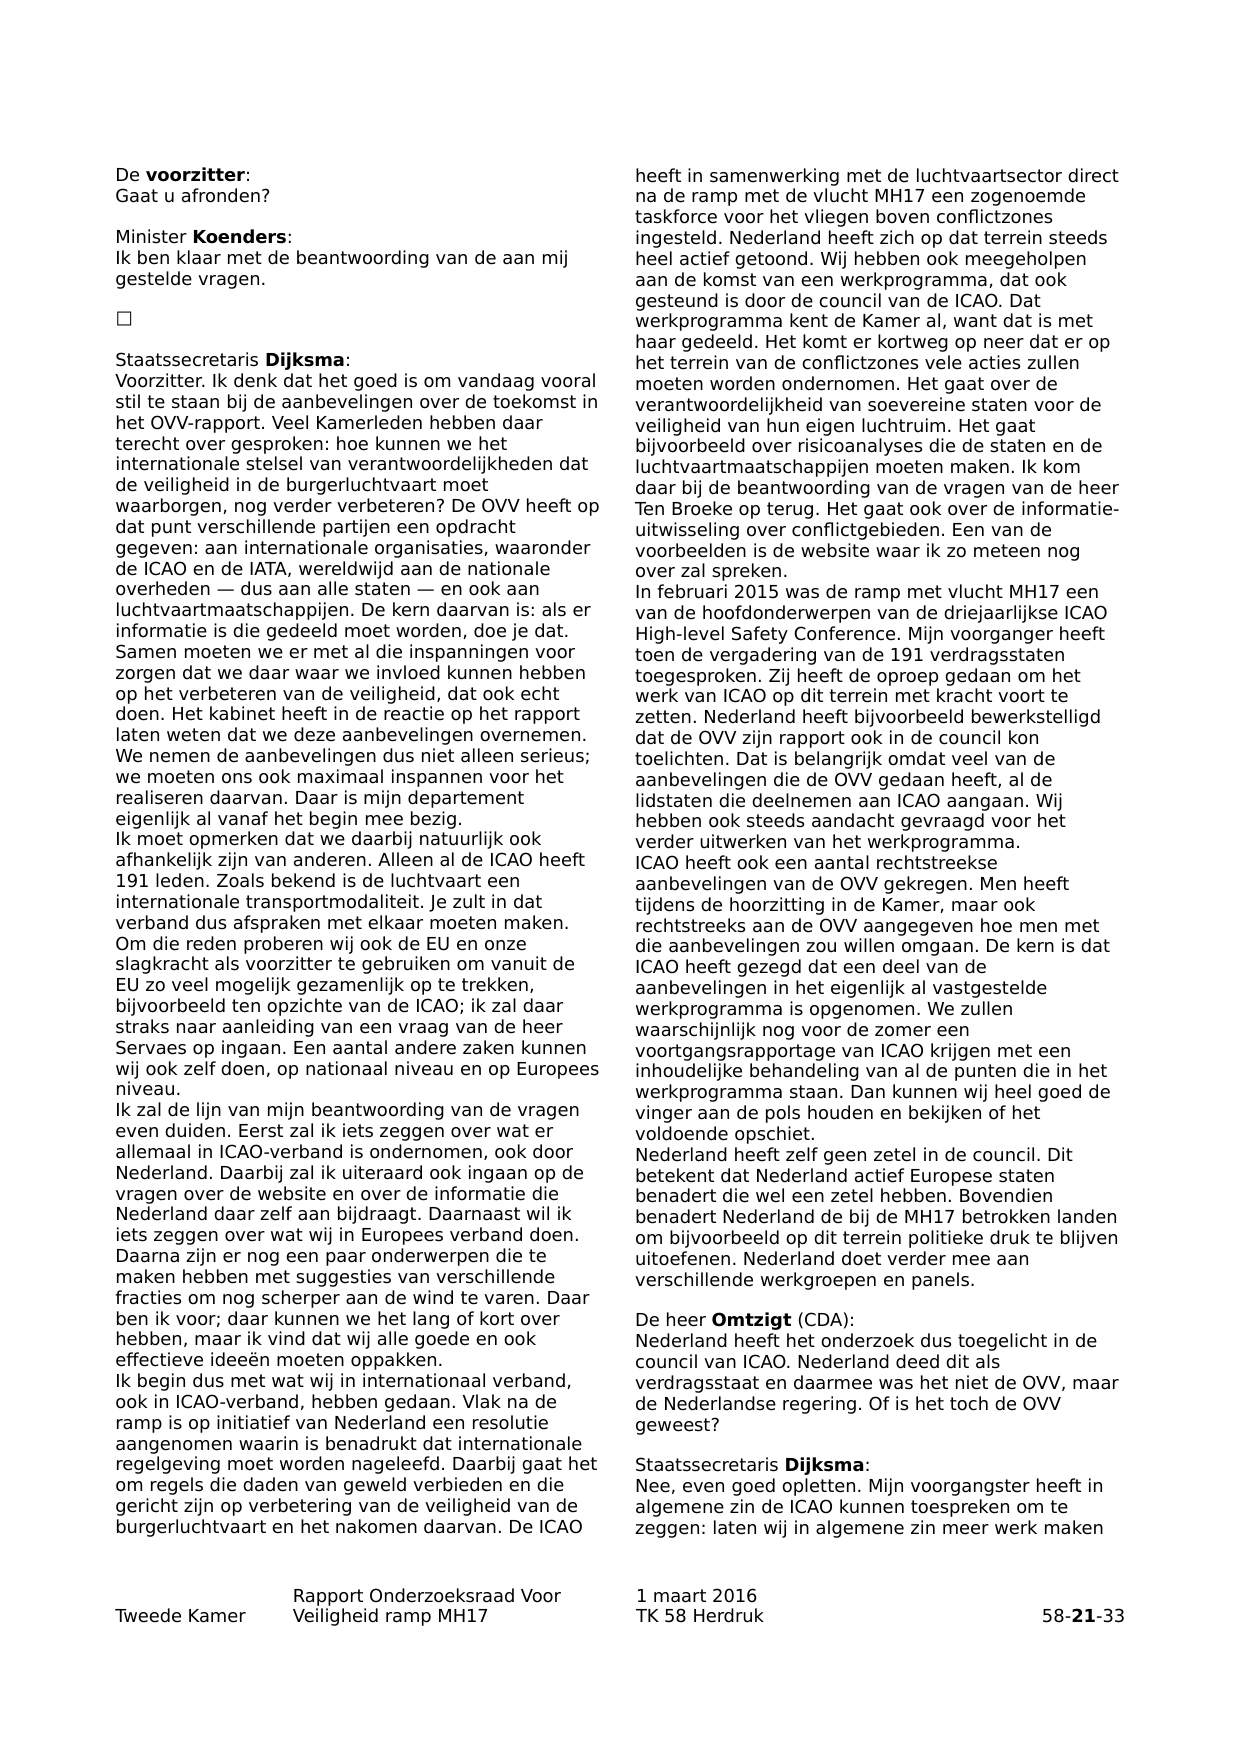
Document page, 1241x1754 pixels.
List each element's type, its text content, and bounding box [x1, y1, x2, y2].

text De heer Omtzigt (CDA): [635, 1310, 1125, 1331]
text ICAO heeft ook een aantal rechtstreekse aanbevelingen van de OVV gekregen. Men heeft tijdens de hoorzitting in de Kamer, maar ook rechtstreeks aan de OVV aangegeven hoe men met die aanbevelingen zou willen omgaan. De kern is dat ICAO heeft gezegd dat een deel van de aanbevelingen in het eigenlijk al vastgestelde werkprogramma is opgenomen. We zullen waarschijnlijk nog voor de zomer een voortgangsrapportage van ICAO krijgen met een inhoudelijke behandeling van al de punten die in het werkprogramma staan. Dan kunnen wij heel goed de vinger aan de pols houden en bekijken of het voldoende opschiet. [635, 853, 1125, 1144]
text Minister Koenders: [115, 227, 605, 248]
text Staatssecretaris Dijksma: [115, 350, 605, 371]
text De voorzitter: [115, 165, 605, 186]
text In februari 2015 was de ramp met vlucht MH17 een van de hoofdonderwerpen van de driejaarlijkse ICAO High-level Safety Conference. Mijn voorganger heeft toen de vergadering van de 191 verdragsstaten toegesproken. Zij heeft de oproep gedaan om het werk van ICAO op dit terrein met kracht voort te zetten. Nederland heeft bijvoorbeeld bewerkstelligd dat de OVV zijn rapport ook in de council kon toelichten. Dat is belangrijk omdat veel van de aanbevelingen die de OVV gedaan heeft, al de lidstaten die deelnemen aan ICAO aangaan. Wij hebben ook steeds aandacht gevraagd voor het verder uitwerken van het werkprogramma. [635, 582, 1125, 853]
text Ik moet opmerken dat we daarbij natuurlijk ook afhankelijk zijn van anderen. Alleen al de ICAO heeft 191 leden. Zoals bekend is de luchtvaart een internationale transportmodaliteit. Je zult in dat verband dus afspraken met elkaar moeten maken. Om die reden proberen wij ook de EU en onze slagkracht als voorzitter te gebruiken om vanuit de EU zo veel mogelijk gezamenlijk op te trekken, bijvoorbeeld ten opzichte van de ICAO; ik zal daar straks naar aanleiding van een vraag van de heer Servaes op ingaan. Een aantal andere zaken kunnen wij ook zelf doen, op nationaal niveau en op Europees niveau. [115, 829, 605, 1100]
text Staatssecretaris Dijksma: [635, 1455, 1125, 1476]
text Ik begin dus met wat wij in internationaal verband, ook in ICAO-verband, hebben gedaan. Vlak na de ramp is op initiatief van Nederland een resolutie aangenomen waarin is benadrukt dat internationale regelgeving moet worden nageleefd. Daarbij gaat het om regels die daden van geweld verbieden en die gericht zijn op verbetering van de veiligheid van de burgerluchtvaart en het nakomen daarvan. De ICAO [115, 1371, 605, 1537]
text Voorzitter. Ik denk dat het goed is om vandaag vooral stil te staan bij de aanbevelingen over de toekomst in het OVV-rapport. Veel Kamerleden hebben daar terecht over gesproken: hoe kunnen we het internationale stelsel van verantwoordelijkheden dat de veiligheid in de burgerluchtvaart moet waarborgen, nog verder verbeteren? De OVV heeft op dat punt verschillende partijen een opdracht gegeven: aan internationale organisaties, waaronder de ICAO en de IATA, wereldwijd aan de nationale overheden — dus aan alle staten — en ook aan luchtvaartmaatschappijen. De kern daarvan is: als er informatie is die gedeeld moet worden, doe je dat. Samen moeten we er met al die inspanningen voor zorgen dat we daar waar we invloed kunnen hebben op het verbeteren van de veiligheid, dat ook echt doen. Het kabinet heeft in de reactie op het rapport laten weten dat we deze aanbevelingen overnemen. We nemen de aanbevelingen dus niet alleen serieus; we moeten ons ook maximaal inspannen voor het realiseren daarvan. Daar is mijn departement eigenlijk al vanaf het begin mee bezig. [115, 371, 605, 829]
text Ik zal de lijn van mijn beantwoording van de vragen even duiden. Eerst zal ik iets zeggen over wat er allemaal in ICAO-verband is ondernomen, ook door Nederland. Daarbij zal ik uiteraard ook ingaan op de vragen over de website en over de informatie die Nederland daar zelf aan bijdraagt. Daarnaast wil ik iets zeggen over wat wij in Europees verband doen. Daarna zijn er nog een paar onderwerpen die te maken hebben met suggesties van verschillende fracties om nog scherper aan de wind te varen. Daar ben ik voor; daar kunnen we het lang of kort over hebben, maar ik vind dat wij alle goede en ook effectieve ideeën moeten oppakken. [115, 1100, 605, 1371]
text Nederland heeft het onderzoek dus toegelicht in de council van ICAO. Nederland deed dit als verdragsstaat en daarmee was het niet de OVV, maar de Nederlandse regering. Of is het toch de OVV geweest? [635, 1331, 1125, 1435]
text ⬜ [115, 309, 605, 330]
text Ik ben klaar met de beantwoording van de aan mij gestelde vragen. [115, 248, 605, 289]
text heeft in samenwerking met de luchtvaartsector direct na de ramp met de vlucht MH17 een zogenoemde taskforce voor het vliegen boven conflictzones ingesteld. Nederland heeft zich op dat terrein steeds heel actief getoond. Wij hebben ook meegeholpen aan de komst van een werkprogramma, dat ook gesteund is door de council van de ICAO. Dat werkprogramma kent de Kamer al, want dat is met haar gedeeld. Het komt er kortweg op neer dat er op het terrein van de conflictzones vele acties zullen moeten worden ondernomen. Het gaat over de verantwoordelijkheid van soevereine staten voor de veiligheid van hun eigen luchtruim. Het gaat bijvoorbeeld over risicoanalyses die de staten en de luchtvaartmaatschappijen moeten maken. Ik kom daar bij de beantwoording van de vragen van de heer Ten Broeke op terug. Het gaat ook over de informatie-uitwisseling over conflictgebieden. Een van de voorbeelden is de website waar ik zo meteen nog over zal spreken. [635, 165, 1125, 582]
text Nederland heeft zelf geen zetel in de council. Dit betekent dat Nederland actief Europese staten benadert die wel een zetel hebben. Bovendien benadert Nederland de bij de MH17 betrokken landen om bijvoorbeeld op dit terrein politieke druk te blijven uitoefenen. Nederland doet verder mee aan verschillende werkgroepen en panels. [635, 1144, 1125, 1290]
text Nee, even goed opletten. Mijn voorgangster heeft in algemene zin de ICAO kunnen toespreken om te zeggen: laten wij in algemene zin meer werk maken [635, 1476, 1125, 1538]
text Gaat u afronden? [115, 186, 605, 207]
